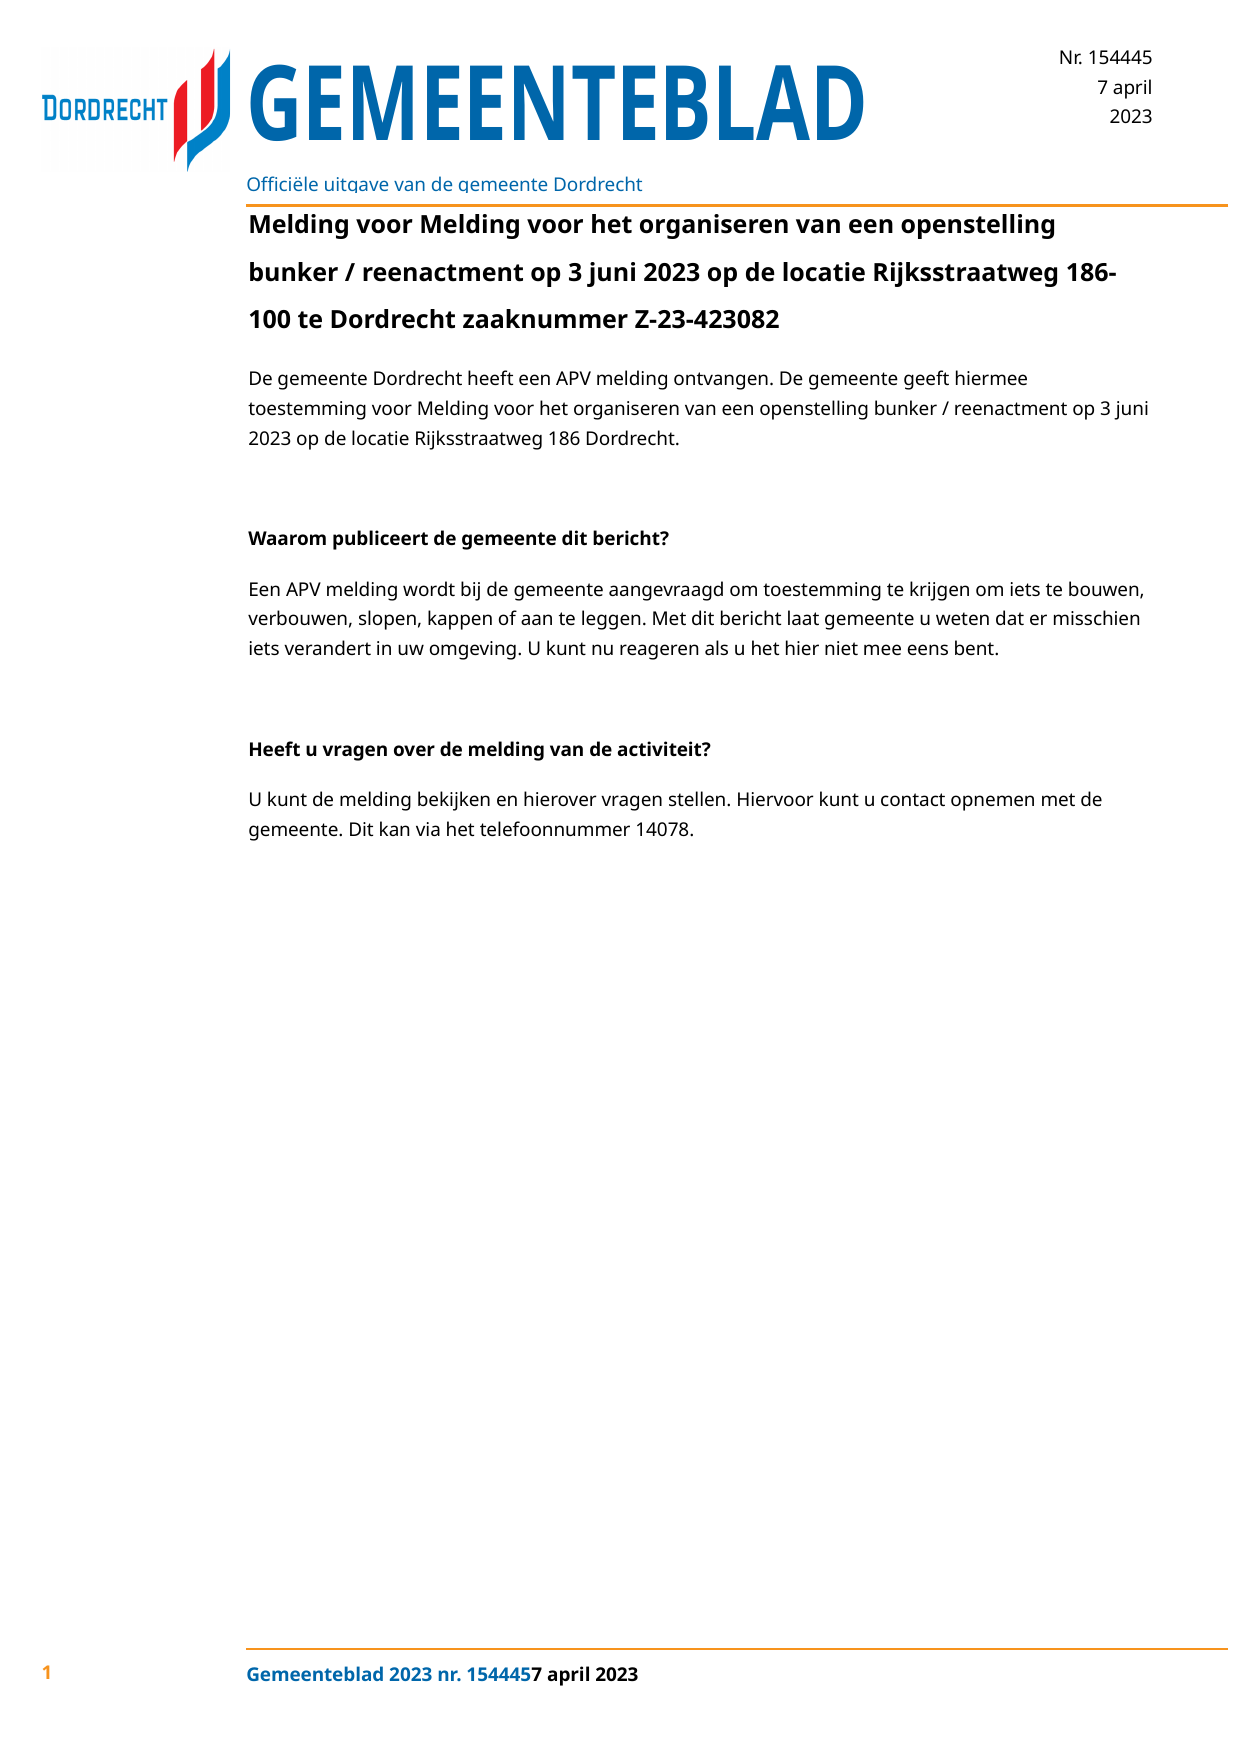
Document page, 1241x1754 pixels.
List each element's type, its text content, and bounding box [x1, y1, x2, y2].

text De gemeente Dordrecht heeft een APV melding ontvangen. De gemeente geeft hiermee toestemming voor Melding voor het organiseren van een openstelling bunker / reenactment op 3 juni 2023 op de locatie Rijksstraatweg 186 Dordrecht. [248, 366, 1152, 450]
picture [41, 47, 231, 172]
text U kunt de melding bekijken en hierover vragen stellen. Hiervoor kunt u contact opnemen met de gemeente. Dit kan via het telefoonnummer 14078. [248, 786, 1152, 842]
text Heeft u vragen over de melding van de activiteit? [248, 736, 1152, 762]
text Melding voor Melding voor het organiseren van een openstelling bunker / reenactment op 3 juni 2023 op de locatie Rijksstraatweg 186-100 te Dordrecht zaaknummer Z-23-423082 [248, 207, 1152, 336]
text Een APV melding wordt bij de gemeente aangevraagd om toestemming te krijgen om iets te bouwen, verbouwen, slopen, kappen of aan te leggen. Met dit bericht laat gemeente u weten dat er misschien iets verandert in uw omgeving. U kunt nu reageren als u het hier niet mee eens bent. [248, 576, 1152, 661]
text Waarom publiceert de gemeente dit bericht? [248, 526, 1152, 551]
